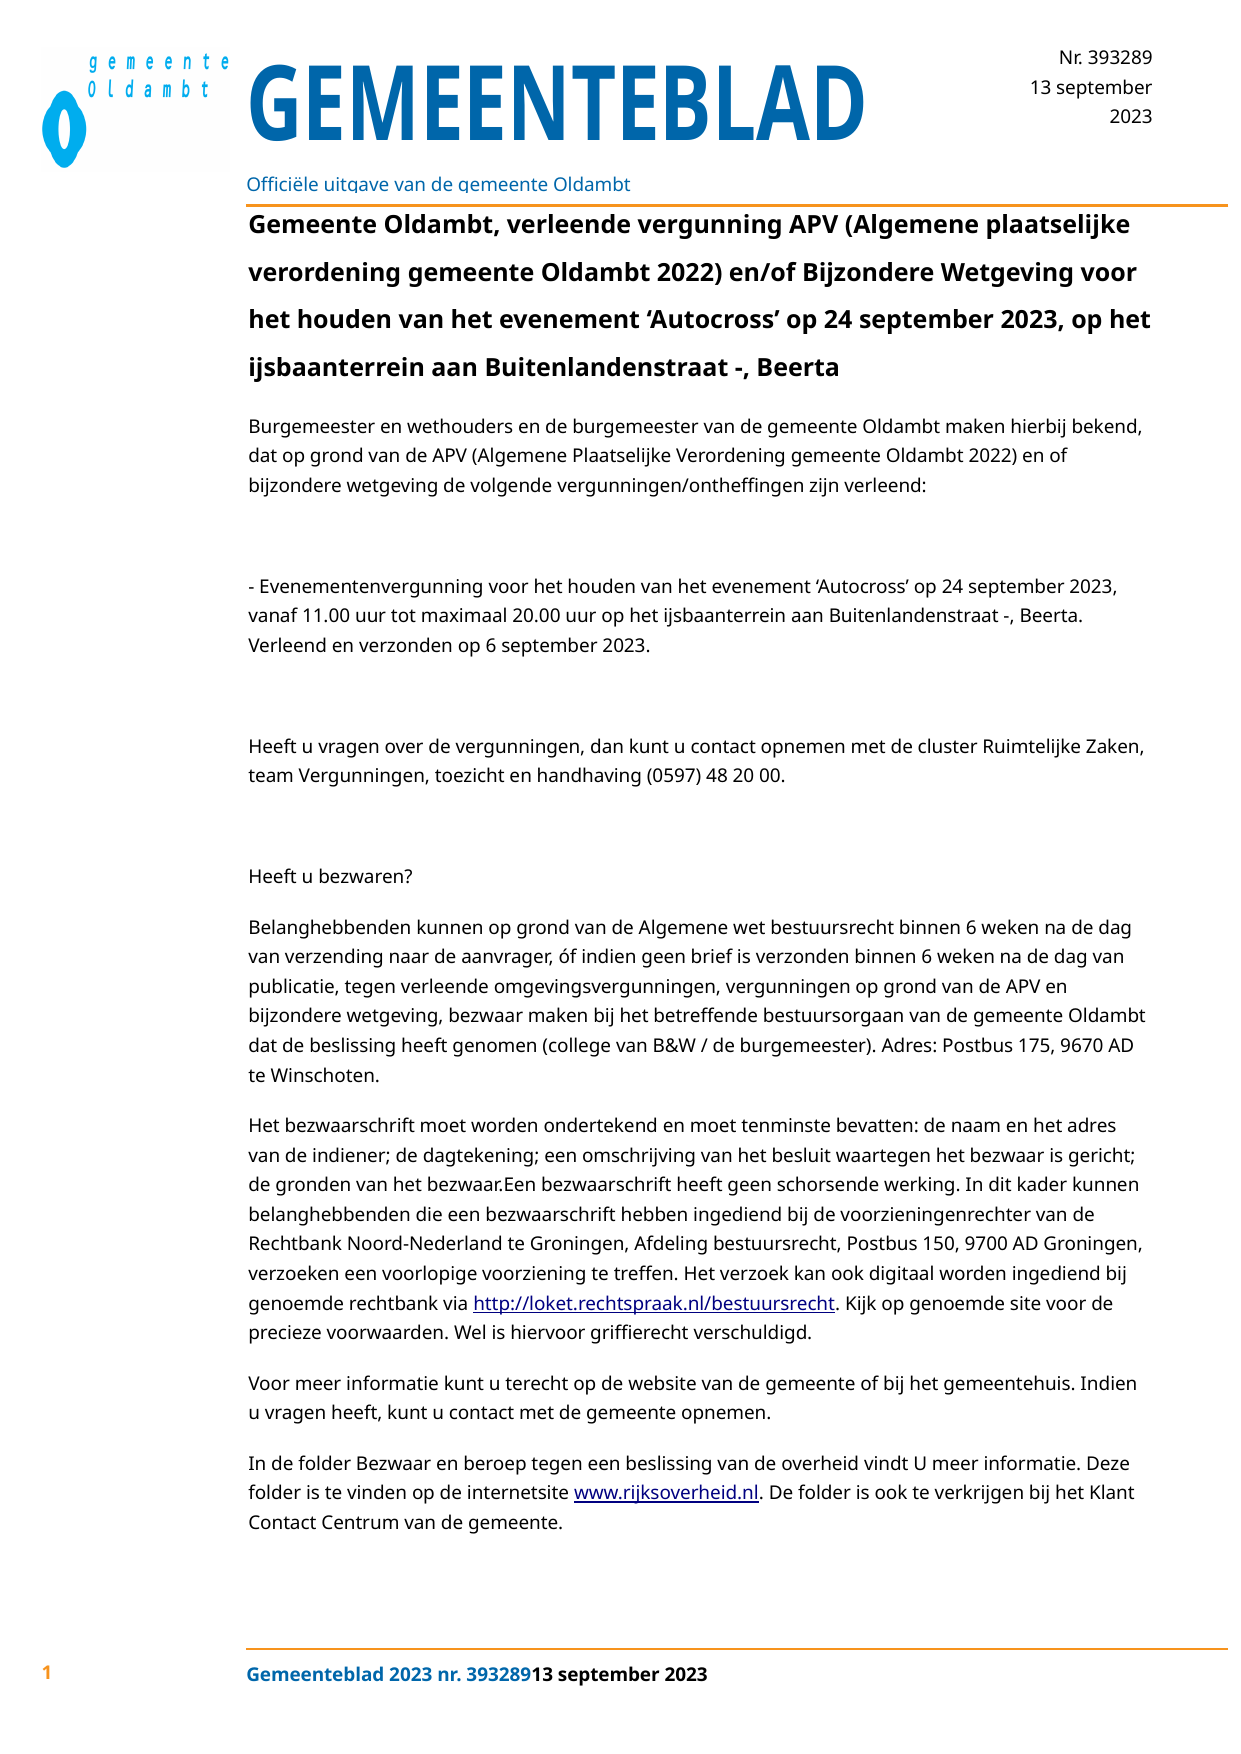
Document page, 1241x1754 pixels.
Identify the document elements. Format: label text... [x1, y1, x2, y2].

text Voor meer informatie kunt u terecht op de website van de gemeente of bij het gemeentehuis. Indien u vragen heeft, kunt u contact met de gemeente opnemen. [248, 1370, 1152, 1425]
picture [41, 47, 231, 172]
text In de folder Bezwaar en beroep tegen een beslissing van de overheid vindt U meer informatie. Deze folder is te vinden op de internetsite www.rijksoverheid.nl. De folder is ook te verkrijgen bij het Klant Contact Centrum van de gemeente. [248, 1450, 1152, 1535]
text Heeft u bezwaren? [248, 863, 1152, 889]
text Gemeente Oldambt, verleende vergunning APV (Algemene plaatselijke verordening gemeente Oldambt 2022) en/of Bijzondere Wetgeving voor het houden van het evenement ‘Autocross’ op 24 september 2023, op het ijsbaanterrein aan Buitenlandenstraat -, Beerta [248, 207, 1152, 384]
text Burgemeester en wethouders en de burgemeester van de gemeente Oldambt maken hierbij bekend, dat op grond van de APV (Algemene Plaatselijke Verordening gemeente Oldambt 2022) en of bijzondere wetgeving de volgende vergunningen/ontheffingen zijn verleend: [248, 413, 1152, 498]
text Het bezwaarschrift moet worden ondertekend en moet tenminste bevatten: de naam en het adres van de indiener; de dagtekening; een omschrijving van het besluit waartegen het bezwaar is gericht; de gronden van het bezwaar.Een bezwaarschrift heeft geen schorsende werking. In dit kader kunnen belanghebbenden die een bezwaarschrift hebben ingediend bij de voorzieningenrechter van de Rechtbank Noord-Nederland te Groningen, Afdeling bestuursrecht, Postbus 150, 9700 AD Groningen, verzoeken een voorlopige voorziening te treffen. Het verzoek kan ook digitaal worden ingediend bij genoemde rechtbank via http://loket.rechtspraak.nl/bestuursrecht. Kijk op genoemde site voor de precieze voorwaarden. Wel is hiervoor griffierecht verschuldigd. [248, 1112, 1152, 1345]
text Belanghebbenden kunnen op grond van de Algemene wet bestuursrecht binnen 6 weken na de dag van verzending naar de aanvrager, óf indien geen brief is verzonden binnen 6 weken na de dag van publicatie, tegen verleende omgevingsvergunningen, vergunningen op grond van de APV en bijzondere wetgeving, bezwaar maken bij het betreffende bestuursorgaan van de gemeente Oldambt dat de beslissing heeft genomen (college van B&W / de burgemeester). Adres: Postbus 175, 9670 AD te Winschoten. [248, 914, 1152, 1088]
text Heeft u vragen over de vergunningen, dan kunt u contact opnemen met de cluster Ruimtelijke Zaken, team Vergunningen, toezicht en handhaving (0597) 48 20 00. [248, 733, 1152, 788]
text - Evenementenvergunning voor het houden van het evenement ‘Autocross’ op 24 september 2023, vanaf 11.00 uur tot maximaal 20.00 uur op het ijsbaanterrein aan Buitenlandenstraat -, Beerta. Verleend en verzonden op 6 september 2023. [248, 573, 1152, 658]
